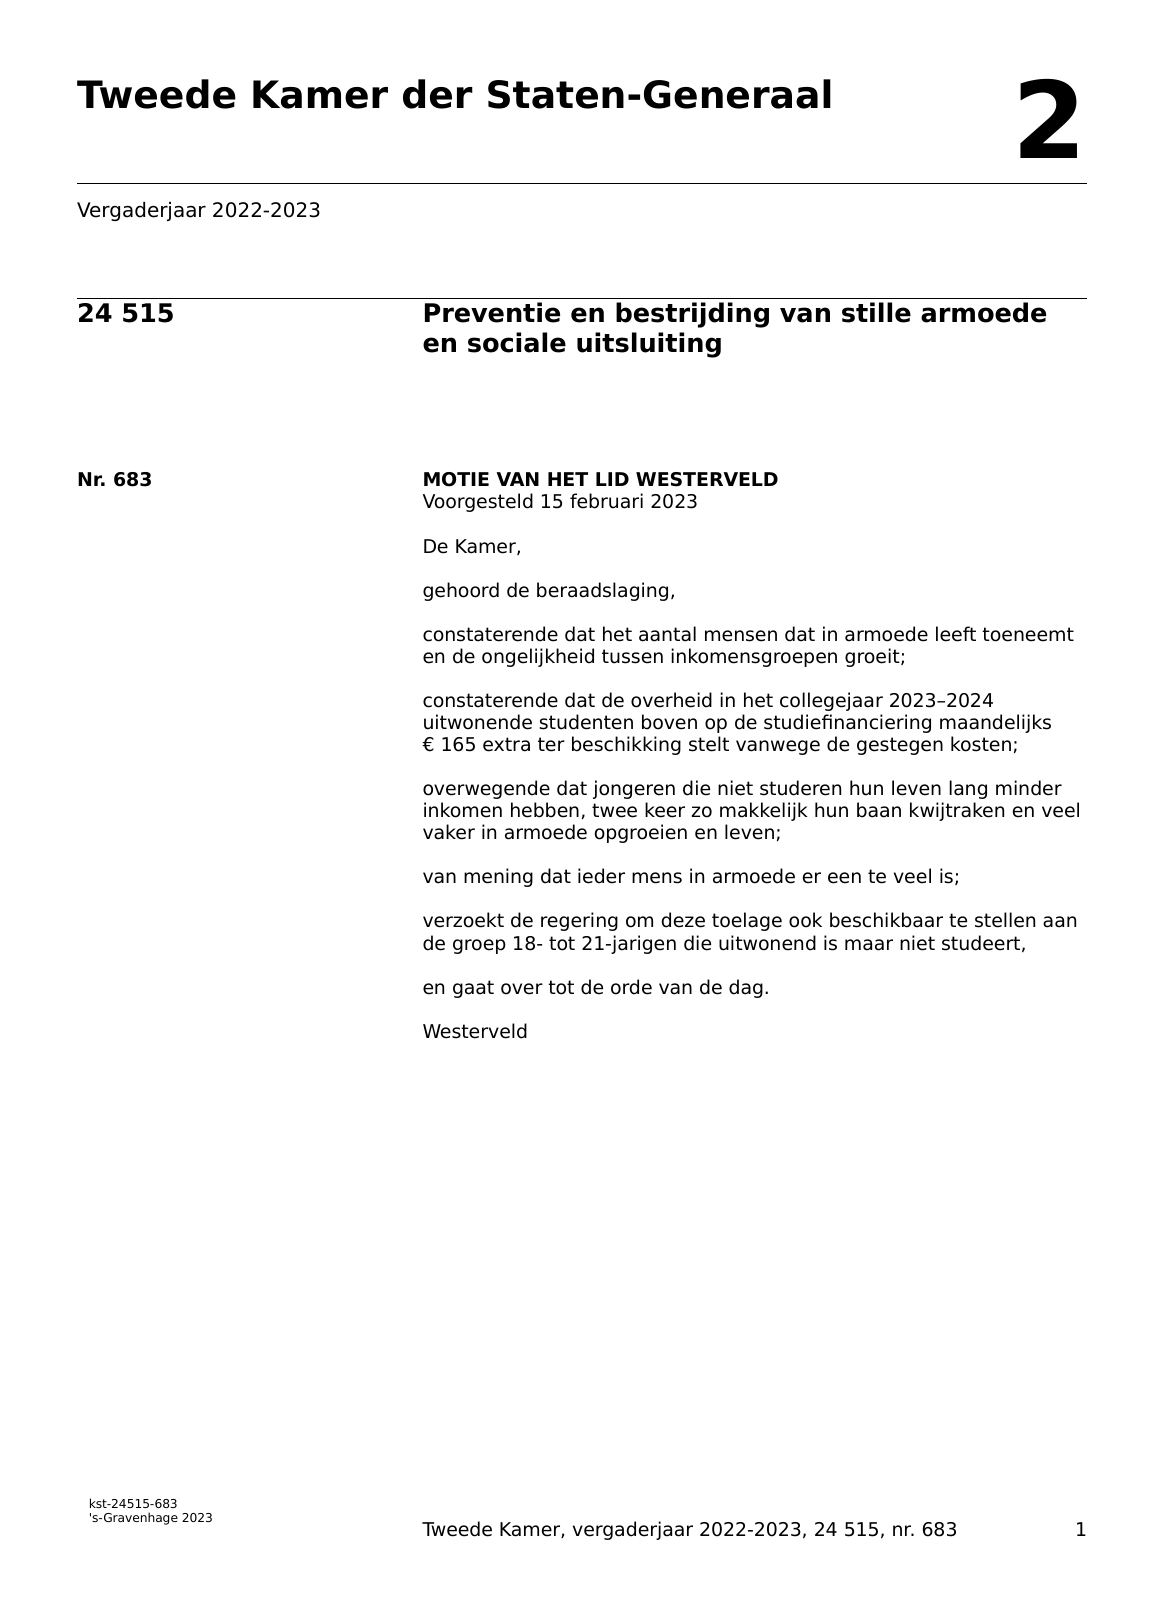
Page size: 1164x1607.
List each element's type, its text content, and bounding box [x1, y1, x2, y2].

text en gaat over tot de orde van de dag. [422, 977, 1087, 998]
table_header Tweede Kamer der Staten-Generaal [77, 59, 886, 183]
table_cell Vergaderjaar 2022-2023 [77, 184, 1087, 298]
subtitle Nr. 683 MOTIE VAN HET LID WESTERVELD [77, 469, 1087, 491]
text overwegende dat jongeren die niet studeren hun leven lang minder inkomen hebben, twee keer zo makkelijk hun baan kwijtraken en veel vaker in armoede opgroeien en leven; [422, 778, 1087, 844]
text kst-24515-683 [88, 1497, 323, 1511]
text Voorgesteld 15 februari 2023 [422, 491, 1087, 513]
text gehoord de beraadslaging, [422, 580, 1087, 602]
text constaterende dat de overheid in het collegejaar 2023–2024 uitwonende studenten boven op de studiefinanciering maandelijks € 165 extra ter beschikking stelt vanwege de gestegen kosten; [422, 690, 1087, 756]
text 's-Gravenhage 2023 [88, 1511, 323, 1525]
text Westerveld [422, 1021, 1087, 1043]
text constaterende dat het aantal mensen dat in armoede leeft toeneemt en de ongelijkheid tussen inkomensgroepen groeit; [422, 624, 1087, 668]
subtitle 24 515 Preventie en bestrijding van stille armoede en sociale uitsluiting [77, 299, 1087, 358]
table_header 2 [886, 59, 1087, 183]
text verzoekt de regering om deze toelage ook beschikbaar te stellen aan de groep 18- tot 21-jarigen die uitwonend is maar niet studeert, [422, 910, 1087, 954]
text De Kamer, [422, 536, 1087, 557]
text van mening dat ieder mens in armoede er een te veel is; [422, 866, 1087, 888]
